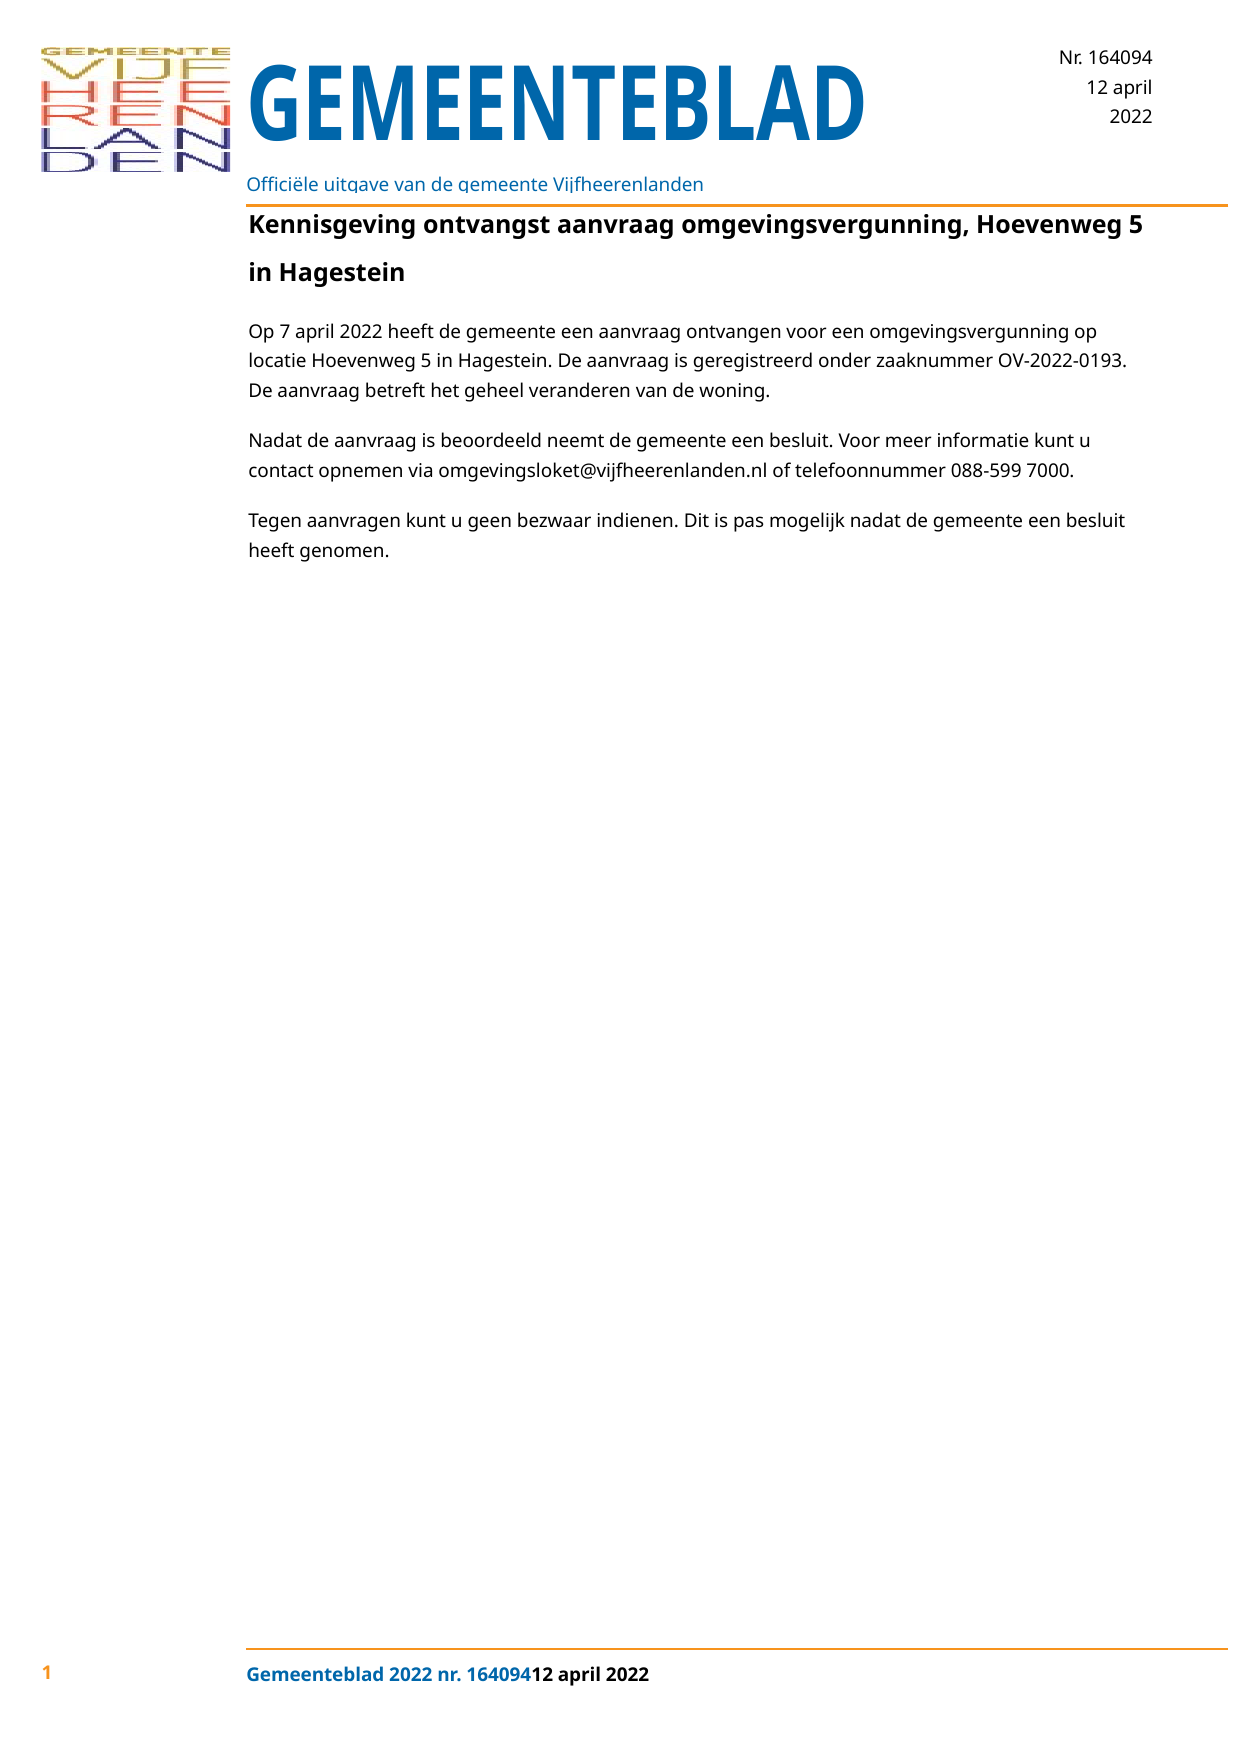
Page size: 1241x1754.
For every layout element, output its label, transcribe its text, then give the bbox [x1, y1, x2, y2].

picture [41, 47, 231, 172]
text Op 7 april 2022 heeft de gemeente een aanvraag ontvangen voor een omgevingsvergunning op locatie Hoevenweg 5 in Hagestein. De aanvraag is geregistreerd onder zaaknummer OV-2022-0193. De aanvraag betreft het geheel veranderen van de woning. [248, 318, 1152, 403]
text Nadat de aanvraag is beoordeeld neemt de gemeente een besluit. Voor meer informatie kunt u contact opnemen via omgevingsloket@vijfheerenlanden.nl of telefoonnummer 088-599 7000. [248, 427, 1152, 483]
text Tegen aanvragen kunt u geen bezwaar indienen. Dit is pas mogelijk nadat de gemeente een besluit heeft genomen. [248, 507, 1152, 563]
text Kennisgeving ontvangst aanvraag omgevingsvergunning, Hoevenweg 5 in Hagestein [248, 207, 1152, 288]
